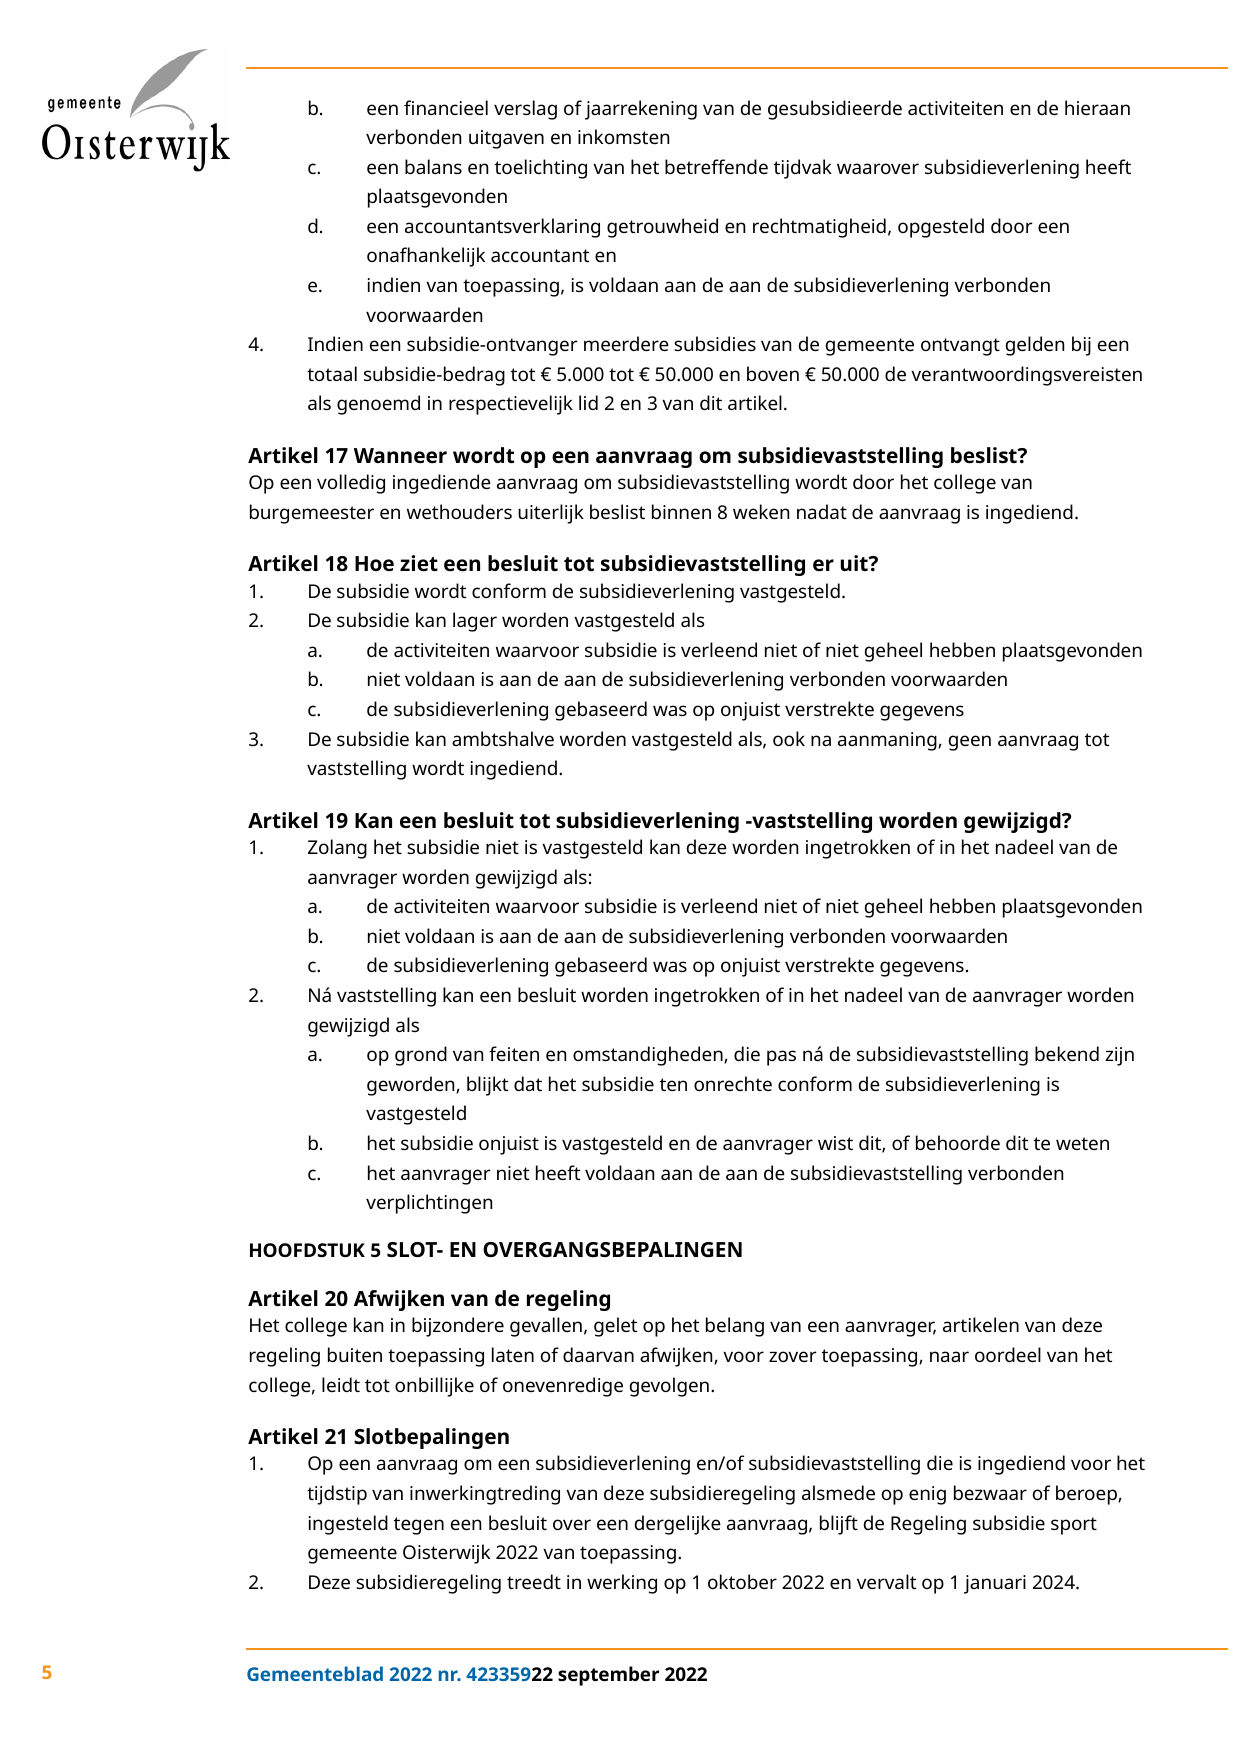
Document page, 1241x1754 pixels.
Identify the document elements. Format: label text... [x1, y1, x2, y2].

list Op een aanvraag om een subsidieverlening en/of subsidievaststelling die is ingediend voor het tijdstip van inwerkingtreding van deze subsidieregeling alsmede op enig bezwaar of beroep, ingesteld tegen een besluit over een dergelijke aanvraag, blijft de Regeling subsidie sport gemeente Oisterwijk 2022 van toepassing. [248, 1451, 1152, 1565]
list een balans en toelichting van het betreffende tijdvak waarover subsidieverlening heeft plaatsgevonden [307, 154, 1152, 209]
list niet voldaan is aan de aan de subsidieverlening verbonden voorwaarden [307, 923, 1152, 949]
picture [41, 47, 231, 172]
list het aanvrager niet heeft voldaan aan de aan de subsidievaststelling verbonden verplichtingen [307, 1160, 1152, 1215]
text Artikel 19 Kan een besluit tot subsidieverlening -vaststelling worden gewijzigd? [248, 806, 1152, 834]
list Indien een subsidie-ontvanger meerdere subsidies van de gemeente ontvangt gelden bij een totaal subsidie-bedrag tot € 5.000 tot € 50.000 en boven € 50.000 de verantwoordingsvereisten als genoemd in respectievelijk lid 2 en 3 van dit artikel. [248, 331, 1152, 416]
list Deze subsidieregeling treedt in werking op 1 oktober 2022 en vervalt op 1 januari 2024. [248, 1569, 1152, 1595]
list de subsidieverlening gebaseerd was op onjuist verstrekte gegevens. [307, 953, 1152, 978]
list de activiteiten waarvoor subsidie is verleend niet of niet geheel hebben plaatsgevonden [307, 637, 1152, 663]
list het subsidie onjuist is vastgesteld en de aanvrager wist dit, of behoorde dit te weten [307, 1130, 1152, 1156]
list een financieel verslag of jaarrekening van de gesubsidieerde activiteiten en de hieraan verbonden uitgaven en inkomsten [307, 95, 1152, 150]
list op grond van feiten en omstandigheden, die pas ná de subsidievaststelling bekend zijn geworden, blijkt dat het subsidie ten onrechte conform de subsidieverlening is vastgesteld [307, 1041, 1152, 1126]
text HOOFDSTUK 5 SLOT- EN OVERGANGSBEPALINGEN [248, 1235, 1152, 1263]
list de activiteiten waarvoor subsidie is verleend niet of niet geheel hebben plaatsgevonden [307, 893, 1152, 919]
text Artikel 18 Hoe ziet een besluit tot subsidievaststelling er uit? [248, 549, 1152, 578]
list de subsidieverlening gebaseerd was op onjuist verstrekte gegevens [307, 696, 1152, 722]
list indien van toepassing, is voldaan aan de aan de subsidieverlening verbonden voorwaarden [307, 272, 1152, 328]
list De subsidie kan lager worden vastgesteld als [248, 607, 1152, 633]
text Artikel 20 Afwijken van de regeling [248, 1284, 1152, 1313]
list De subsidie wordt conform de subsidieverlening vastgesteld. [248, 578, 1152, 604]
list Ná vaststelling kan een besluit worden ingetrokken of in het nadeel van de aanvrager worden gewijzigd als [248, 982, 1152, 1037]
list niet voldaan is aan de aan de subsidieverlening verbonden voorwaarden [307, 667, 1152, 692]
text Artikel 21 Slotbepalingen [248, 1422, 1152, 1451]
list Zolang het subsidie niet is vastgesteld kan deze worden ingetrokken of in het nadeel van de aanvrager worden gewijzigd als: [248, 834, 1152, 889]
text Artikel 17 Wanneer wordt op een aanvraag om subsidievaststelling beslist? [248, 441, 1152, 469]
text Het college kan in bijzondere gevallen, gelet op het belang van een aanvrager, artikelen van deze regeling buiten toepassing laten of daarvan afwijken, voor zover toepassing, naar oordeel van het college, leidt tot onbillijke of onevenredige gevolgen. [248, 1313, 1152, 1397]
list De subsidie kan ambtshalve worden vastgesteld als, ook na aanmaning, geen aanvraag tot vaststelling wordt ingediend. [248, 726, 1152, 781]
text Op een volledig ingediende aanvraag om subsidievaststelling wordt door het college van burgemeester en wethouders uiterlijk beslist binnen 8 weken nadat de aanvraag is ingediend. [248, 469, 1152, 525]
list een accountantsverklaring getrouwheid en rechtmatigheid, opgesteld door een onafhankelijk accountant en [307, 213, 1152, 268]
